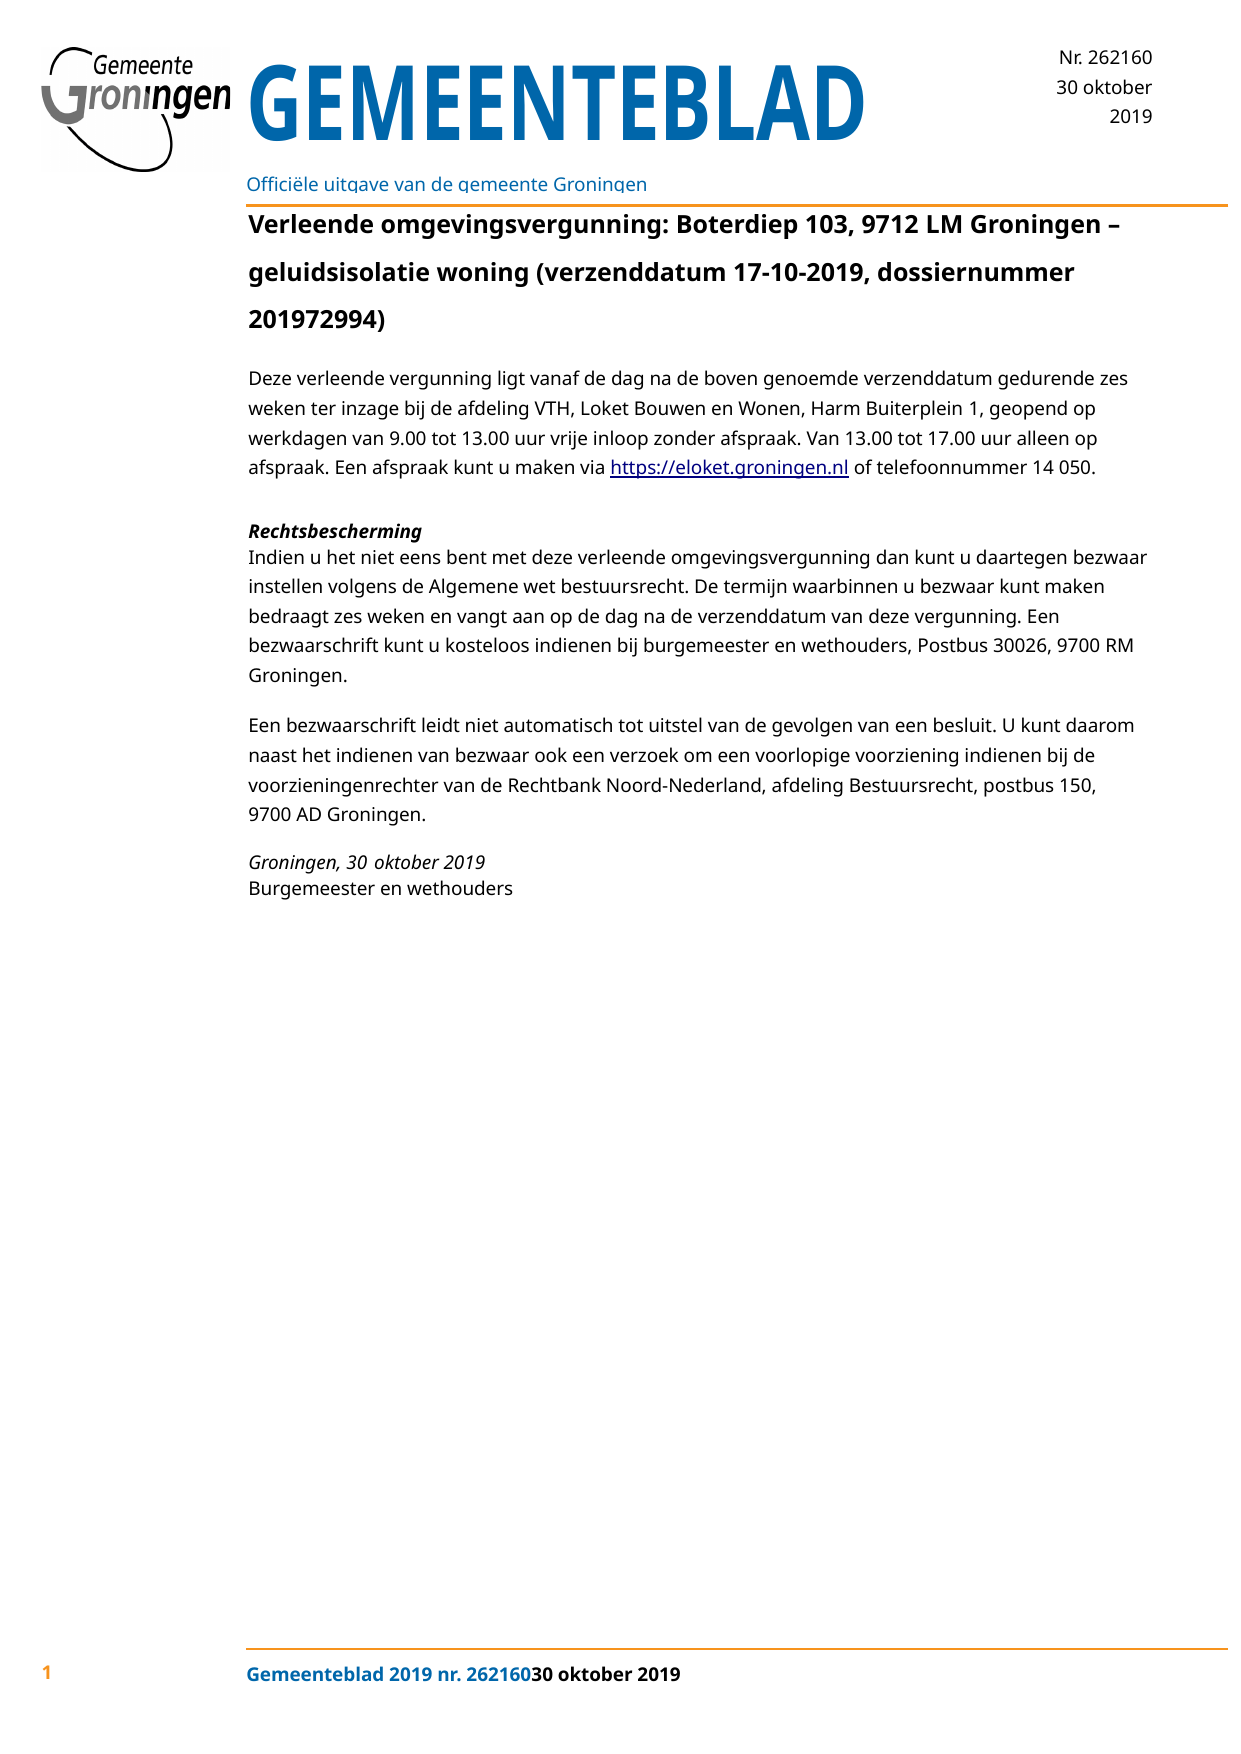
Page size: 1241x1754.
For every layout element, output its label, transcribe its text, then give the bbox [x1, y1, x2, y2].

text Een bezwaarschrift leidt niet automatisch tot uitstel van de gevolgen van een besluit. U kunt daarom naast het indienen van bezwaar ook een verzoek om een voorlopige voorziening indienen bij de voorzieningenrechter van de Rechtbank Noord-Nederland, afdeling Bestuursrecht, postbus 150, 9700 AD Groningen. [248, 713, 1152, 827]
text Verleende omgevingsvergunning: Boterdiep 103, 9712 LM Groningen – geluidsisolatie woning (verzenddatum 17-10-2019, dossiernummer 201972994) [248, 207, 1152, 336]
picture [41, 47, 231, 172]
text Groningen, 30 oktober 2019 [248, 849, 1152, 875]
text Indien u het niet eens bent met deze verleende omgevingsvergunning dan kunt u daartegen bezwaar instellen volgens de Algemene wet bestuursrecht. De termijn waarbinnen u bezwaar kunt maken bedraagt zes weken en vangt aan op de dag na de verzenddatum van deze vergunning. Een bezwaarschrift kunt u kosteloos indienen bij burgemeester en wethouders, Postbus 30026, 9700 RM Groningen. [248, 544, 1152, 688]
text Burgemeester en wethouders [248, 875, 1152, 901]
text Rechtsbescherming [248, 518, 1152, 544]
text Deze verleende vergunning ligt vanaf de dag na de boven genoemde verzenddatum gedurende zes weken ter inzage bij de afdeling VTH, Loket Bouwen en Wonen, Harm Buiterplein 1, geopend op werkdagen van 9.00 tot 13.00 uur vrije inloop zonder afspraak. Van 13.00 tot 17.00 uur alleen op afspraak. Een afspraak kunt u maken via https://eloket.groningen.nl of telefoonnummer 14 050. [248, 366, 1152, 480]
